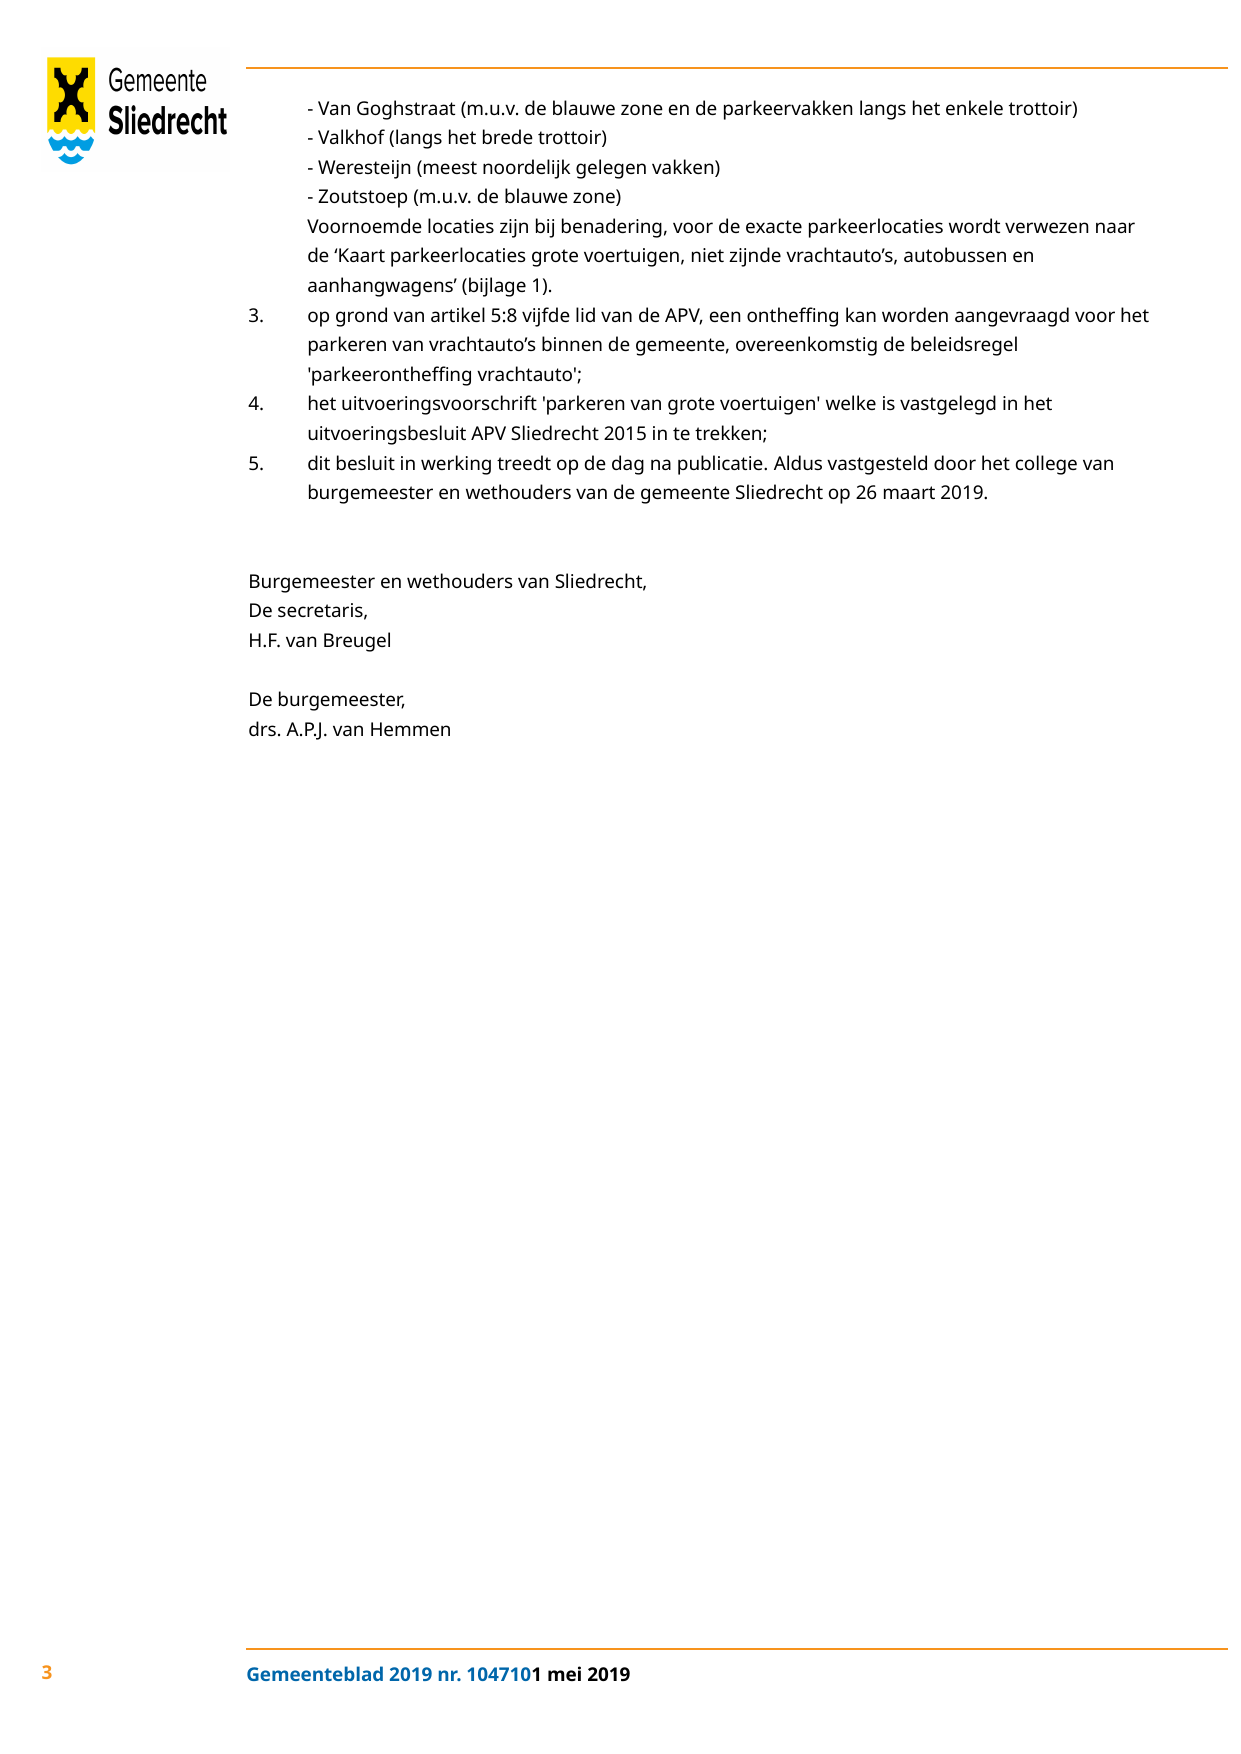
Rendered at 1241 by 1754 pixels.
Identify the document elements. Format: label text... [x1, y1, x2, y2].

list - Zoutstoep (m.u.v. de blauwe zone) [248, 183, 1152, 209]
list op grond van artikel 5:8 vijfde lid van de APV, een ontheffing kan worden aangevraagd voor het parkeren van vrachtauto’s binnen de gemeente, overeenkomstig de beleidsregel 'parkeerontheffing vrachtauto'; [248, 302, 1152, 387]
text De burgemeester, [248, 686, 1152, 712]
list - Valkhof (langs het brede trottoir) [248, 124, 1152, 150]
text De secretaris, [248, 598, 1152, 623]
list dit besluit in werking treedt op de dag na publicatie. Aldus vastgesteld door het college van burgemeester en wethouders van de gemeente Sliedrecht op 26 maart 2019. [248, 450, 1152, 505]
text Burgemeester en wethouders van Sliedrecht, [248, 568, 1152, 594]
text drs. A.P.J. van Hemmen [248, 716, 1152, 742]
list - Weresteijn (meest noordelijk gelegen vakken) [248, 154, 1152, 180]
list Voornoemde locaties zijn bij benadering, voor de exacte parkeerlocaties wordt verwezen naar de ‘Kaart parkeerlocaties grote voertuigen, niet zijnde vrachtauto’s, autobussen en aanhangwagens’ (bijlage 1). [248, 213, 1152, 298]
list het uitvoeringsvoorschrift 'parkeren van grote voertuigen' welke is vastgelegd in het uitvoeringsbesluit APV Sliedrecht 2015 in te trekken; [248, 391, 1152, 446]
picture [41, 47, 231, 172]
text H.F. van Breugel [248, 627, 1152, 653]
list - Van Goghstraat (m.u.v. de blauwe zone en de parkeervakken langs het enkele trottoir) [248, 95, 1152, 121]
